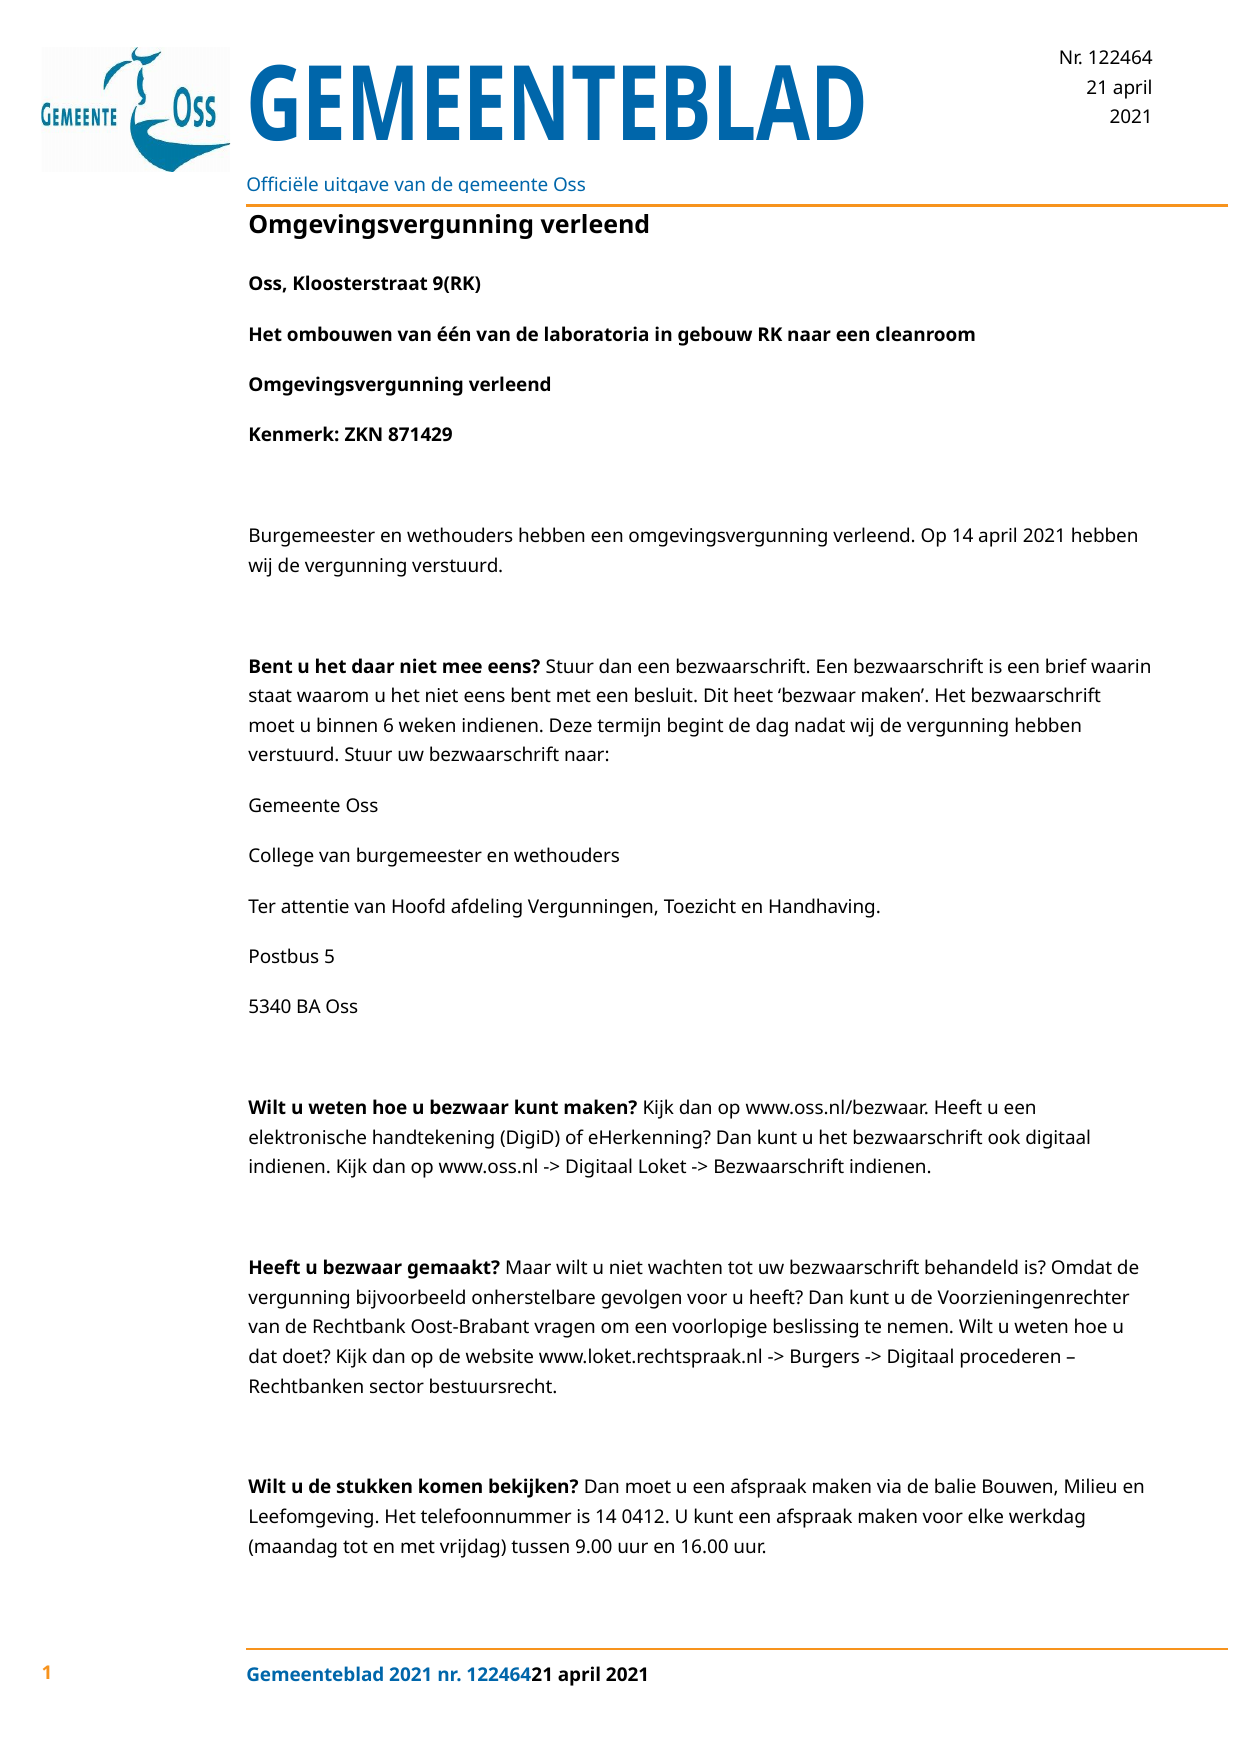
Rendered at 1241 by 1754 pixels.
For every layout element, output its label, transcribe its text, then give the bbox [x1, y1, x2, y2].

text College van burgemeester en wethouders [248, 842, 1152, 868]
text Omgevingsvergunning verleend [248, 371, 1152, 397]
text Heeft u bezwaar gemaakt? Maar wilt u niet wachten tot uw bezwaarschrift behandeld is? Omdat de vergunning bijvoorbeeld onherstelbare gevolgen voor u heeft? Dan kunt u de Voorzieningenrechter van de Rechtbank Oost-Brabant vragen om een voorlopige beslissing te nemen. Wilt u weten hoe u dat doet? Kijk dan op de website www.loket.rechtspraak.nl -> Burgers -> Digitaal procederen – Rechtbanken sector bestuursrecht. [248, 1254, 1152, 1398]
text Wilt u weten hoe u bezwaar kunt maken? Kijk dan op www.oss.nl/bezwaar. Heeft u een elektronische handtekening (DigiD) of eHerkenning? Dan kunt u het bezwaarschrift ook digitaal indienen. Kijk dan op www.oss.nl -> Digitaal Loket -> Bezwaarschrift indienen. [248, 1094, 1152, 1179]
text Oss, Kloosterstraat 9(RK) [248, 270, 1152, 296]
text Het ombouwen van één van de laboratoria in gebouw RK naar een cleanroom [248, 321, 1152, 346]
picture [41, 47, 231, 172]
text Postbus 5 [248, 943, 1152, 969]
text 5340 BA Oss [248, 994, 1152, 1019]
text Burgemeester en wethouders hebben een omgevingsvergunning verleend. Op 14 april 2021 hebben wij de vergunning verstuurd. [248, 522, 1152, 578]
text Bent u het daar niet mee eens? Stuur dan een bezwaarschrift. Een bezwaarschrift is een brief waarin staat waarom u het niet eens bent met een besluit. Dit heet ‘bezwaar maken’. Het bezwaarschrift moet u binnen 6 weken indienen. Deze termijn begint de dag nadat wij de vergunning hebben verstuurd. Stuur uw bezwaarschrift naar: [248, 653, 1152, 767]
text Wilt u de stukken komen bekijken? Dan moet u een afspraak maken via de balie Bouwen, Milieu en Leefomgeving. Het telefoonnummer is 14 0412. U kunt een afspraak maken voor elke werkdag (maandag tot en met vrijdag) tussen 9.00 uur en 16.00 uur. [248, 1474, 1152, 1558]
text Ter attentie van Hoofd afdeling Vergunningen, Toezicht en Handhaving. [248, 893, 1152, 918]
text Omgevingsvergunning verleend [248, 207, 1152, 241]
text Kenmerk: ZKN 871429 [248, 422, 1152, 447]
text Gemeente Oss [248, 792, 1152, 818]
